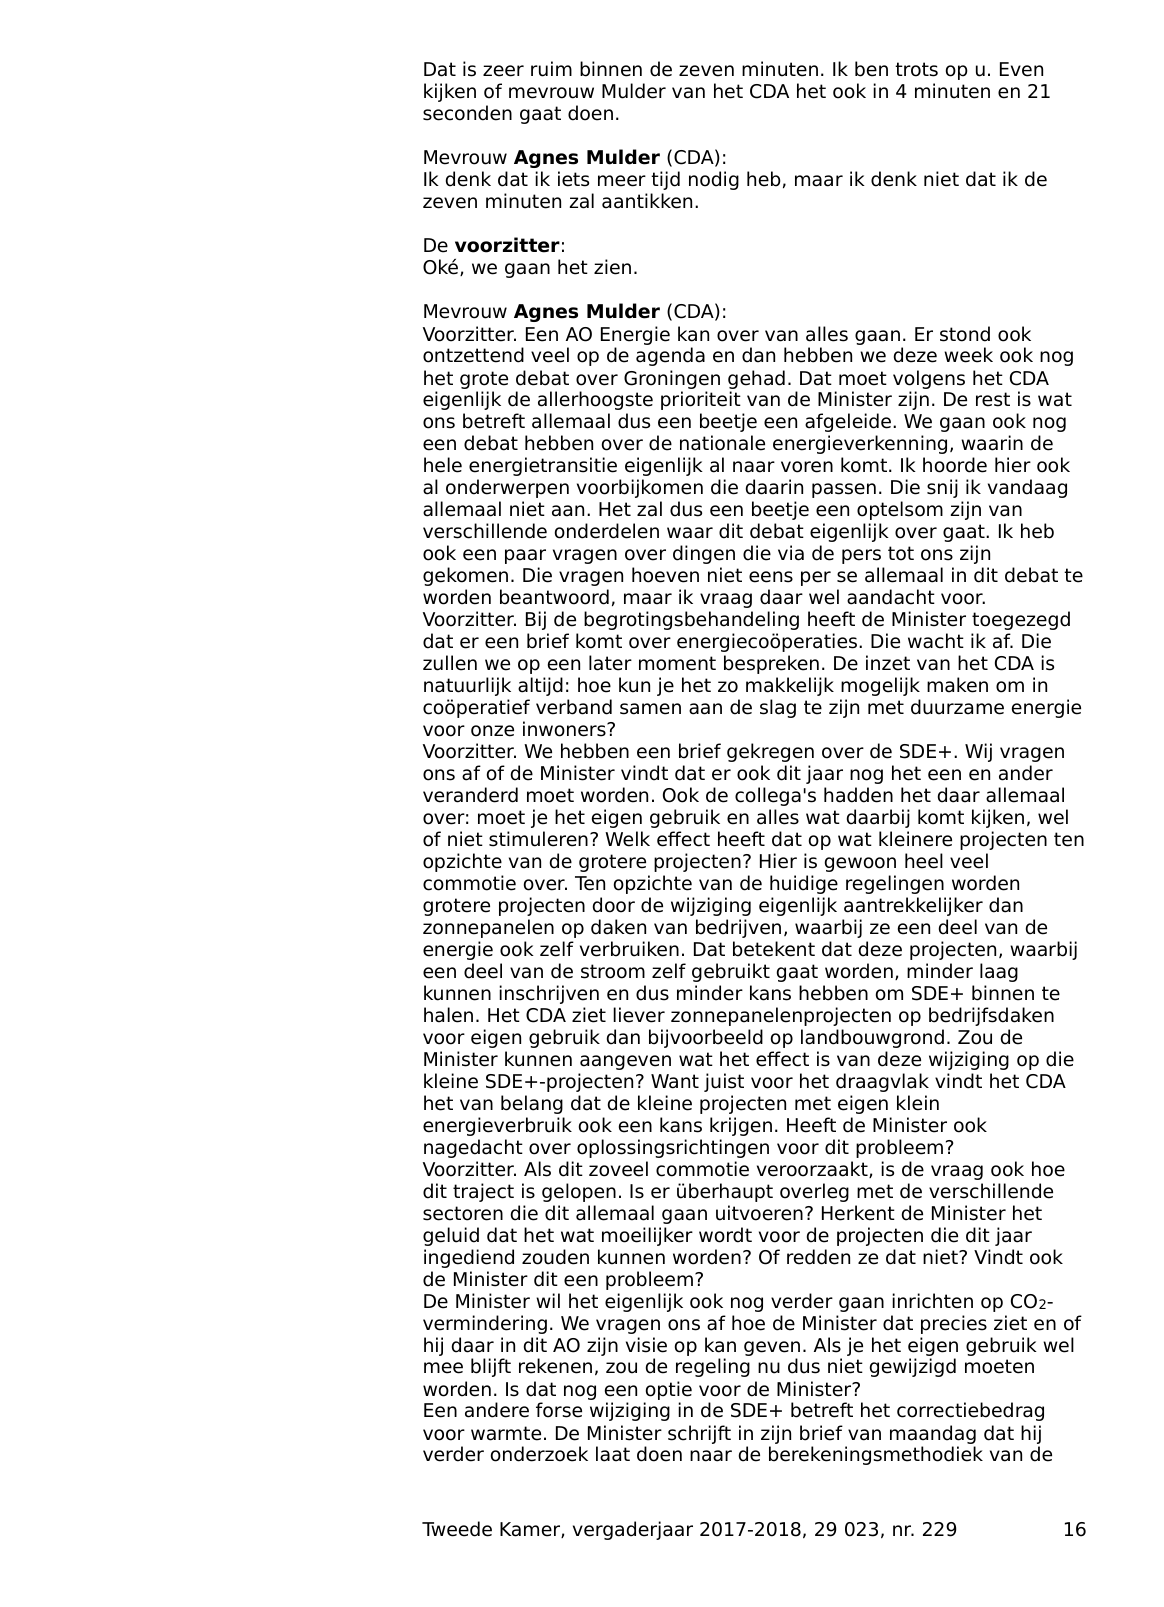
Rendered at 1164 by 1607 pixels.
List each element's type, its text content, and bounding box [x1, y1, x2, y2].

text Voorzitter. Als dit zoveel commotie veroorzaakt, is de vraag ook hoe dit traject is gelopen. Is er überhaupt overleg met de verschillende sectoren die dit allemaal gaan uitvoeren? Herkent de Minister het geluid dat het wat moeilijker wordt voor de projecten die dit jaar ingediend zouden kunnen worden? Of redden ze dat niet? Vindt ook de Minister dit een probleem? [422, 1159, 1087, 1291]
text Mevrouw Agnes Mulder (CDA): [422, 147, 1087, 169]
text Ik denk dat ik iets meer tijd nodig heb, maar ik denk niet dat ik de zeven minuten zal aantikken. [422, 169, 1087, 213]
text Mevrouw Agnes Mulder (CDA): [422, 301, 1087, 323]
text De voorzitter: [422, 235, 1087, 257]
text Oké, we gaan het zien. [422, 257, 1087, 279]
text Voorzitter. We hebben een brief gekregen over de SDE+. Wij vragen ons af of de Minister vindt dat er ook dit jaar nog het een en ander veranderd moet worden. Ook de collega's hadden het daar allemaal over: moet je het eigen gebruik en alles wat daarbij komt kijken, wel of niet stimuleren? Welk effect heeft dat op wat kleinere projecten ten opzichte van de grotere projecten? Hier is gewoon heel veel commotie over. Ten opzichte van de huidige regelingen worden grotere projecten door de wijziging eigenlijk aantrekkelijker dan zonnepanelen op daken van bedrijven, waarbij ze een deel van de energie ook zelf verbruiken. Dat betekent dat deze projecten, waarbij een deel van de stroom zelf gebruikt gaat worden, minder laag kunnen inschrijven en dus minder kans hebben om SDE+ binnen te halen. Het CDA ziet liever zonnepanelenprojecten op bedrijfsdaken voor eigen gebruik dan bijvoorbeeld op landbouwgrond. Zou de Minister kunnen aangeven wat het effect is van deze wijziging op die kleine SDE+-projecten? Want juist voor het draagvlak vindt het CDA het van belang dat de kleine projecten met eigen klein energieverbruik ook een kans krijgen. Heeft de Minister ook nagedacht over oplossingsrichtingen voor dit probleem? [422, 741, 1087, 1159]
text Voorzitter. Een AO Energie kan over van alles gaan. Er stond ook ontzettend veel op de agenda en dan hebben we deze week ook nog het grote debat over Groningen gehad. Dat moet volgens het CDA eigenlijk de allerhoogste prioriteit van de Minister zijn. De rest is wat ons betreft allemaal dus een beetje een afgeleide. We gaan ook nog een debat hebben over de nationale energieverkenning, waarin de hele energietransitie eigenlijk al naar voren komt. Ik hoorde hier ook al onderwerpen voorbijkomen die daarin passen. Die snij ik vandaag allemaal niet aan. Het zal dus een beetje een optelsom zijn van verschillende onderdelen waar dit debat eigenlijk over gaat. Ik heb ook een paar vragen over dingen die via de pers tot ons zijn gekomen. Die vragen hoeven niet eens per se allemaal in dit debat te worden beantwoord, maar ik vraag daar wel aandacht voor. [422, 323, 1087, 609]
text Voorzitter. Bij de begrotingsbehandeling heeft de Minister toegezegd dat er een brief komt over energiecoöperaties. Die wacht ik af. Die zullen we op een later moment bespreken. De inzet van het CDA is natuurlijk altijd: hoe kun je het zo makkelijk mogelijk maken om in coöperatief verband samen aan de slag te zijn met duurzame energie voor onze inwoners? [422, 609, 1087, 741]
text Dat is zeer ruim binnen de zeven minuten. Ik ben trots op u. Even kijken of mevrouw Mulder van het CDA het ook in 4 minuten en 21 seconden gaat doen. [422, 59, 1087, 125]
text De Minister wil het eigenlijk ook nog verder gaan inrichten op CO2-vermindering. We vragen ons af hoe de Minister dat precies ziet en of hij daar in dit AO zijn visie op kan geven. Als je het eigen gebruik wel mee blijft rekenen, zou de regeling nu dus niet gewijzigd moeten worden. Is dat nog een optie voor de Minister? [422, 1291, 1087, 1400]
text Een andere forse wijziging in de SDE+ betreft het correctiebedrag voor warmte. De Minister schrijft in zijn brief van maandag dat hij verder onderzoek laat doen naar de berekeningsmethodiek van de [422, 1400, 1087, 1466]
